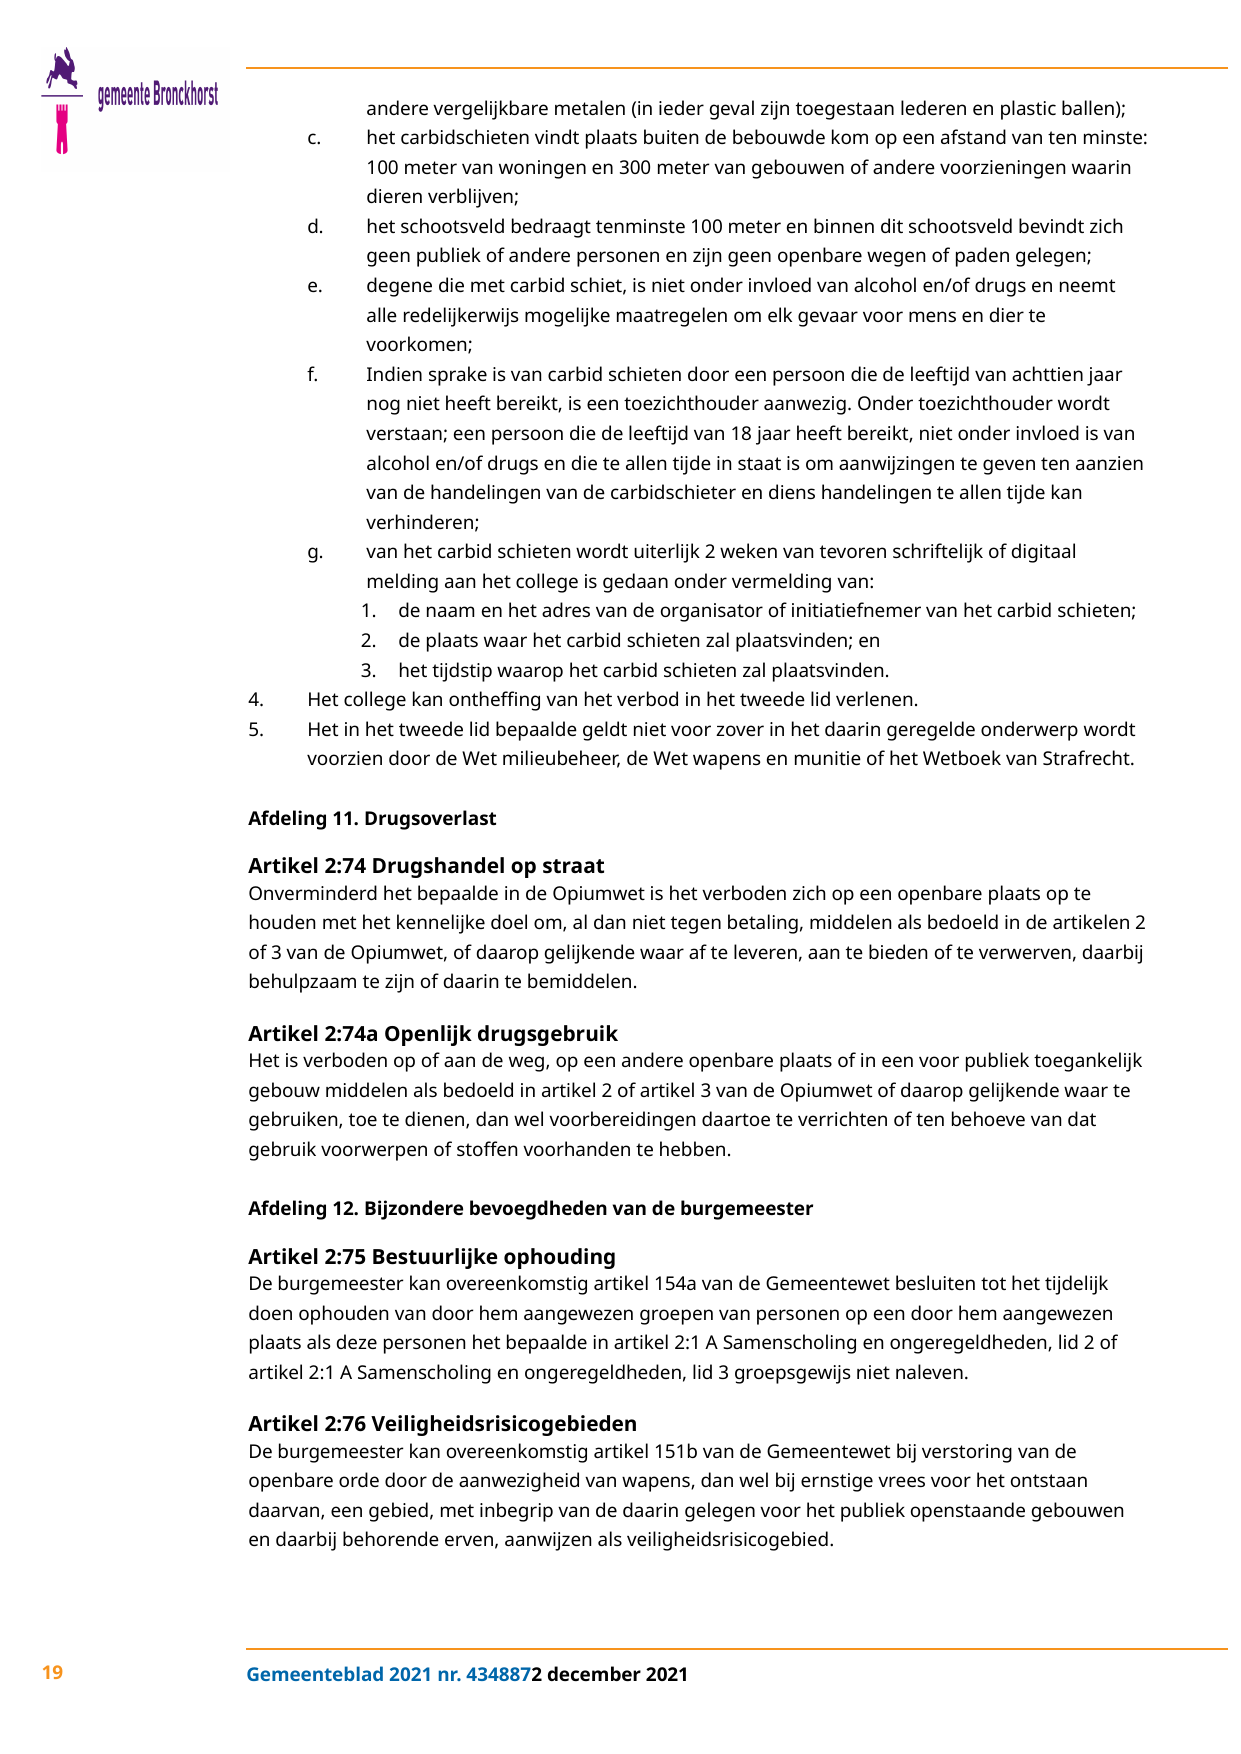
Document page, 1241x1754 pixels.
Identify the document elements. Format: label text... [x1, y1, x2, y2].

list degene die met carbid schiet, is niet onder invloed van alcohol en/of drugs en neemt alle redelijkerwijs mogelijke maatregelen om elk gevaar voor mens en dier te voorkomen; [307, 272, 1152, 357]
list het tijdstip waarop het carbid schieten zal plaatsvinden. [361, 657, 1152, 683]
text Artikel 2:75 Bestuurlijke ophouding [248, 1242, 1152, 1270]
text Afdeling 11. Drugsoverlast [248, 805, 1152, 831]
list Het college kan ontheffing van het verbod in het tweede lid verlenen. [248, 686, 1152, 712]
text Het is verboden op of aan de weg, op een andere openbare plaats of in een voor publiek toegankelijk gebouw middelen als bedoeld in artikel 2 of artikel 3 van de Opiumwet of daarop gelijkende waar te gebruiken, toe te dienen, dan wel voorbereidingen daartoe te verrichten of ten behoeve van dat gebruik voorwerpen of stoffen voorhanden te hebben. [248, 1047, 1152, 1162]
text Artikel 2:74a Openlijk drugsgebruik [248, 1019, 1152, 1047]
text Onverminderd het bepaalde in de Opiumwet is het verboden zich op een openbare plaats op te houden met het kennelijke doel om, al dan niet tegen betaling, middelen als bedoeld in de artikelen 2 of 3 van de Opiumwet, of daarop gelijkende waar af te leveren, aan te bieden of te verwerven, daarbij behulpzaam te zijn of daarin te bemiddelen. [248, 880, 1152, 994]
list Het in het tweede lid bepaalde geldt niet voor zover in het daarin geregelde onderwerp wordt voorzien door de Wet milieubeheer, de Wet wapens en munitie of het Wetboek van Strafrecht. [248, 716, 1152, 771]
list de naam en het adres van de organisator of initiatiefnemer van het carbid schieten; [361, 598, 1152, 623]
text Afdeling 12. Bijzondere bevoegdheden van de burgemeester [248, 1195, 1152, 1221]
text Artikel 2:74 Drugshandel op straat [248, 851, 1152, 880]
list van het carbid schieten wordt uiterlijk 2 weken van tevoren schriftelijk of digitaal melding aan het college is gedaan onder vermelding van: [307, 538, 1152, 594]
list Indien sprake is van carbid schieten door een persoon die de leeftijd van achttien jaar nog niet heeft bereikt, is een toezichthouder aanwezig. Onder toezichthouder wordt verstaan; een persoon die de leeftijd van 18 jaar heeft bereikt, niet onder invloed is van alcohol en/of drugs en die te allen tijde in staat is om aanwijzingen te geven ten aanzien van de handelingen van de carbidschieter en diens handelingen te allen tijde kan verhinderen; [307, 361, 1152, 535]
text De burgemeester kan overeenkomstig artikel 151b van de Gemeentewet bij verstoring van de openbare orde door de aanwezigheid van wapens, dan wel bij ernstige vrees voor het ontstaan daarvan, een gebied, met inbegrip van de daarin gelegen voor het publiek openstaande gebouwen en daarbij behorende erven, aanwijzen als veiligheidsrisicogebied. [248, 1438, 1152, 1552]
list de plaats waar het carbid schieten zal plaatsvinden; en [361, 627, 1152, 653]
text De burgemeester kan overeenkomstig artikel 154a van de Gemeentewet besluiten tot het tijdelijk doen ophouden van door hem aangewezen groepen van personen op een door hem aangewezen plaats als deze personen het bepaalde in artikel 2:1 A Samenscholing en ongeregeldheden, lid 2 of artikel 2:1 A Samenscholing en ongeregeldheden, lid 3 groepsgewijs niet naleven. [248, 1270, 1152, 1385]
picture [41, 47, 231, 172]
text Artikel 2:76 Veiligheidsrisicogebieden [248, 1409, 1152, 1438]
list het schootsveld bedraagt tenminste 100 meter en binnen dit schootsveld bevindt zich geen publiek of andere personen en zijn geen openbare wegen of paden gelegen; [307, 213, 1152, 268]
list andere vergelijkbare metalen (in ieder geval zijn toegestaan lederen en plastic ballen); [307, 95, 1152, 121]
list het carbidschieten vindt plaats buiten de bebouwde kom op een afstand van ten minste: 100 meter van woningen en 300 meter van gebouwen of andere voorzieningen waarin dieren verblijven; [307, 124, 1152, 209]
